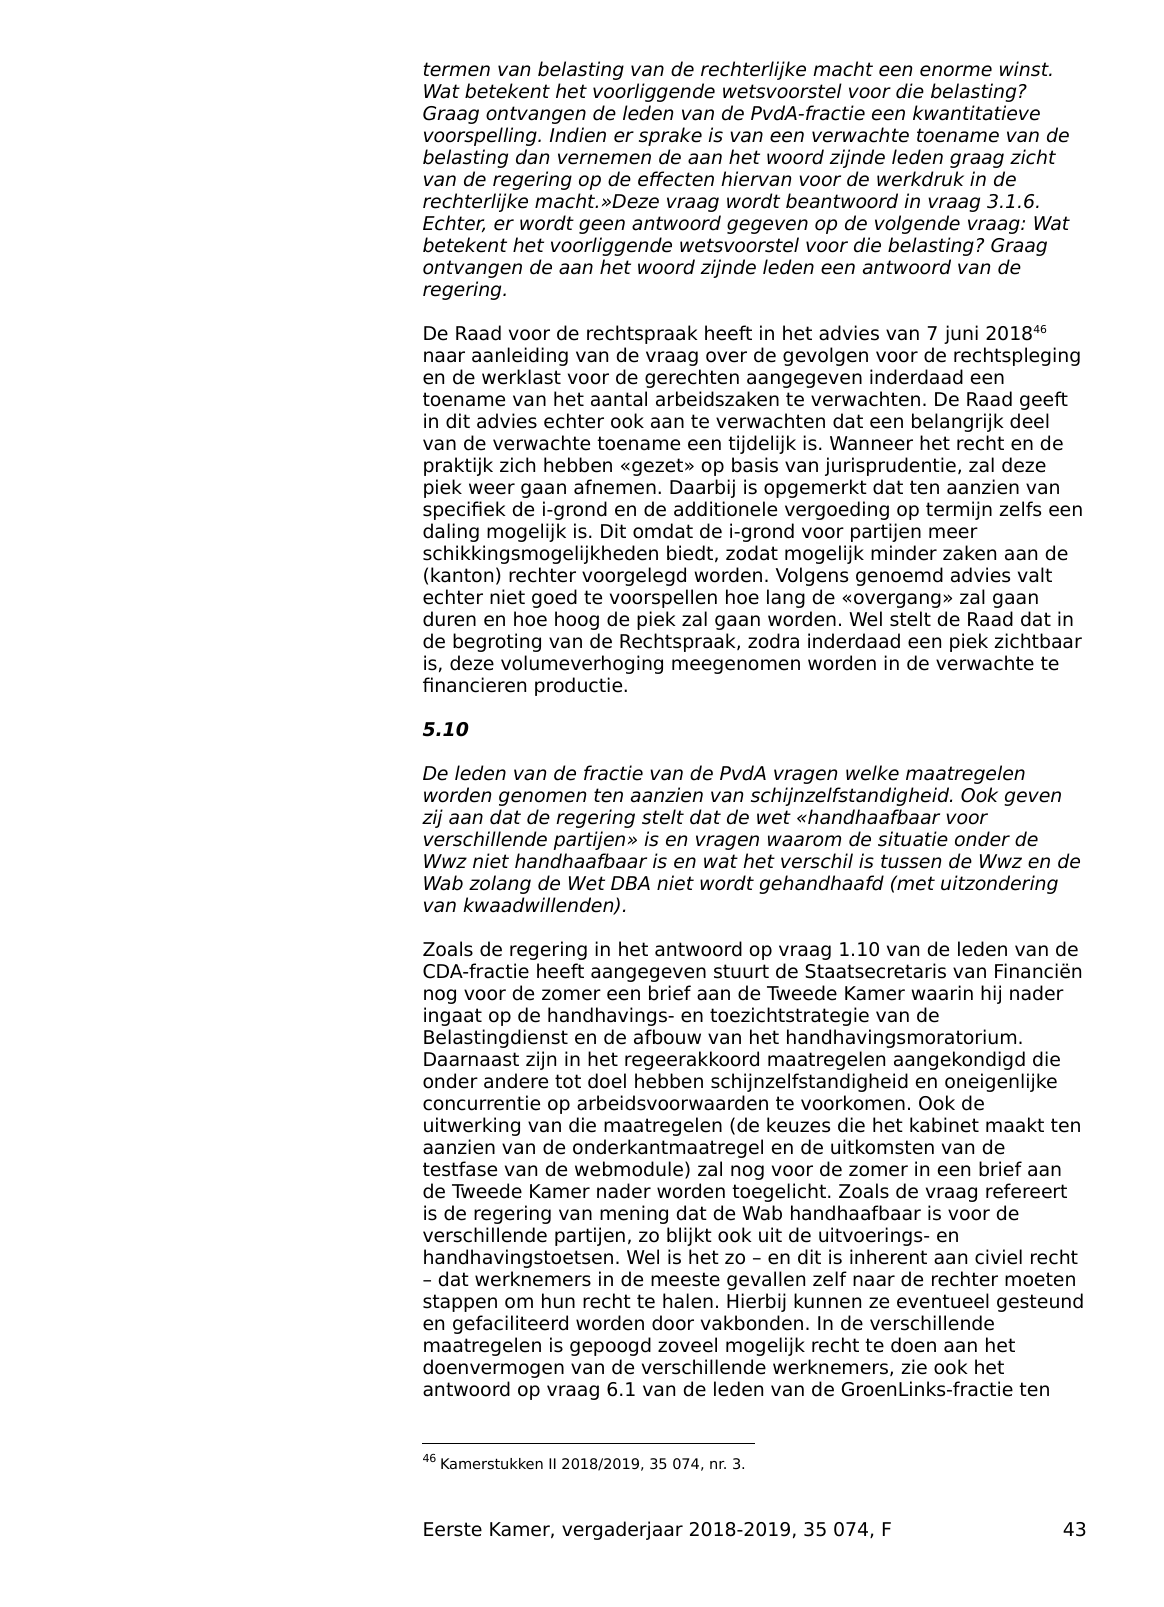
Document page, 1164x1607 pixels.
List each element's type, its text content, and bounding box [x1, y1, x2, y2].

text Zoals de regering in het antwoord op vraag 1.10 van de leden van de CDA-fractie heeft aangegeven stuurt de Staatsecretaris van Financiën nog voor de zomer een brief aan de Tweede Kamer waarin hij nader ingaat op de handhavings- en toezichtstrategie van de Belastingdienst en de afbouw van het handhavingsmoratorium. Daarnaast zijn in het regeerakkoord maatregelen aangekondigd die onder andere tot doel hebben schijnzelfstandigheid en oneigenlijke concurrentie op arbeidsvoorwaarden te voorkomen. Ook de uitwerking van die maatregelen (de keuzes die het kabinet maakt ten aanzien van de onderkantmaatregel en de uitkomsten van de testfase van de webmodule) zal nog voor de zomer in een brief aan de Tweede Kamer nader worden toegelicht. Zoals de vraag refereert is de regering van mening dat de Wab handhaafbaar is voor de verschillende partijen, zo blijkt ook uit de uitvoerings- en handhavingstoetsen. Wel is het zo – en dit is inherent aan civiel recht – dat werknemers in de meeste gevallen zelf naar de rechter moeten stappen om hun recht te halen. Hierbij kunnen ze eventueel gesteund en gefaciliteerd worden door vakbonden. In de verschillende maatregelen is gepoogd zoveel mogelijk recht te doen aan het doenvermogen van de verschillende werknemers, zie ook het antwoord op vraag 6.1 van de leden van de GroenLinks-fractie ten [422, 939, 1087, 1401]
text Kamerstukken II 2018/2019, 35 074, nr. 3. [422, 1452, 1087, 1474]
subtitle 5.10 [422, 719, 1087, 741]
text De Raad voor de rechtspraak heeft in het advies van 7 juni 2018 naar aanleiding van de vraag over de gevolgen voor de rechtspleging en de werklast voor de gerechten aangegeven inderdaad een toename van het aantal arbeidszaken te verwachten. De Raad geeft in dit advies echter ook aan te verwachten dat een belangrijk deel van de verwachte toename een tijdelijk is. Wanneer het recht en de praktijk zich hebben «gezet» op basis van jurisprudentie, zal deze piek weer gaan afnemen. Daarbij is opgemerkt dat ten aanzien van specifiek de i-grond en de additionele vergoeding op termijn zelfs een daling mogelijk is. Dit omdat de i-grond voor partijen meer schikkingsmogelijkheden biedt, zodat mogelijk minder zaken aan de (kanton) rechter voorgelegd worden. Volgens genoemd advies valt echter niet goed te voorspellen hoe lang de «overgang» zal gaan duren en hoe hoog de piek zal gaan worden. Wel stelt de Raad dat in de begroting van de Rechtspraak, zodra inderdaad een piek zichtbaar is, deze volumeverhoging meegenomen worden in de verwachte te financieren productie. [422, 323, 1087, 697]
text termen van belasting van de rechterlijke macht een enorme winst. Wat betekent het voorliggende wetsvoorstel voor die belasting? Graag ontvangen de leden van de PvdA-fractie een kwantitatieve voorspelling. Indien er sprake is van een verwachte toename van de belasting dan vernemen de aan het woord zijnde leden graag zicht van de regering op de effecten hiervan voor de werkdruk in de rechterlijke macht.»Deze vraag wordt beantwoord in vraag 3.1.6. Echter, er wordt geen antwoord gegeven op de volgende vraag: Wat betekent het voorliggende wetsvoorstel voor die belasting? Graag ontvangen de aan het woord zijnde leden een antwoord van de regering. [422, 59, 1087, 301]
text De leden van de fractie van de PvdA vragen welke maatregelen worden genomen ten aanzien van schijnzelfstandigheid. Ook geven zij aan dat de regering stelt dat de wet «handhaafbaar voor verschillende partijen» is en vragen waarom de situatie onder de Wwz niet handhaafbaar is en wat het verschil is tussen de Wwz en de Wab zolang de Wet DBA niet wordt gehandhaafd (met uitzondering van kwaadwillenden). [422, 763, 1087, 917]
